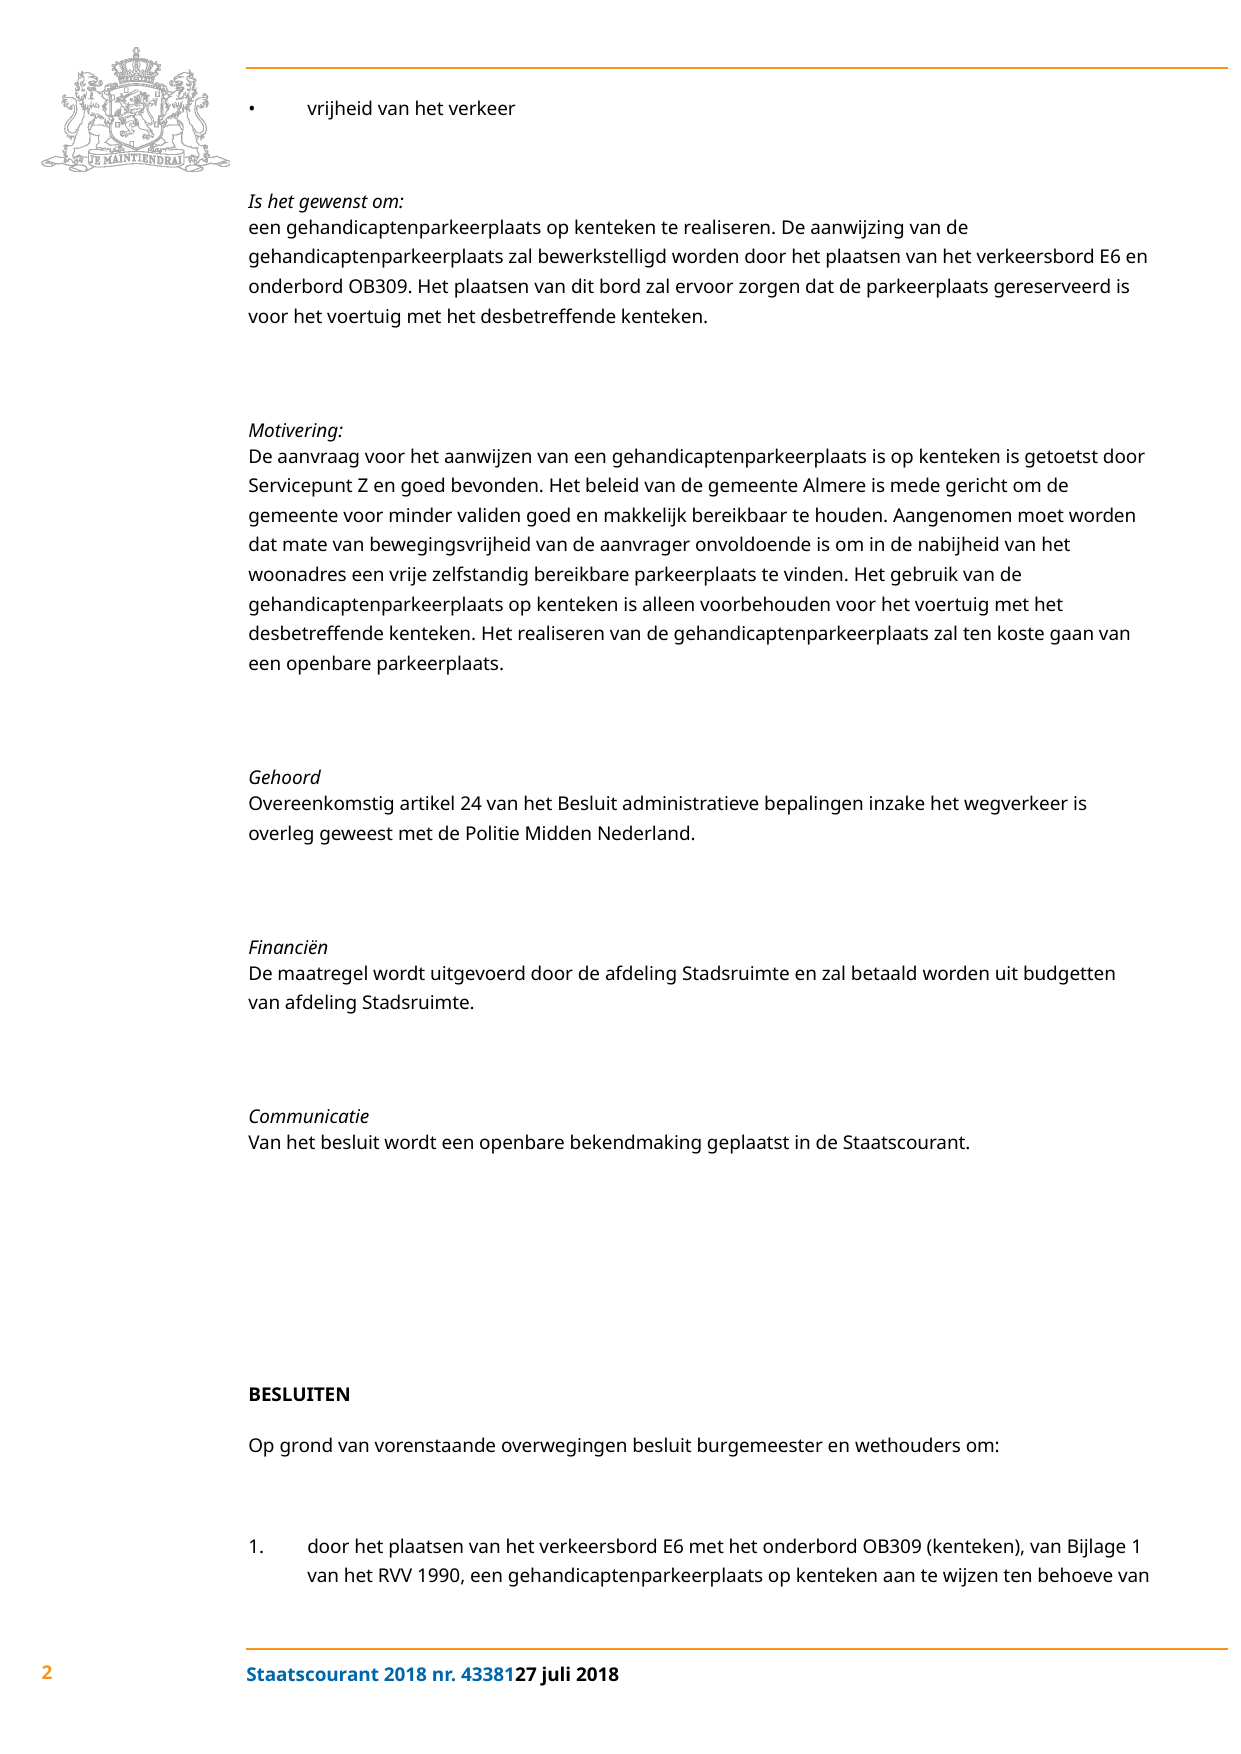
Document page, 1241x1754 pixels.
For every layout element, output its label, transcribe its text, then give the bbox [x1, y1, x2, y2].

text Is het gewenst om: [248, 188, 1152, 214]
list door het plaatsen van het verkeersbord E6 met het onderbord OB309 (kenteken), van Bijlage 1 van het RVV 1990, een gehandicaptenparkeerplaats op kenteken aan te wijzen ten behoeve van [248, 1533, 1152, 1588]
list vrijheid van het verkeer [248, 95, 1152, 121]
text Financiën [248, 934, 1152, 960]
text Motivering: [248, 417, 1152, 443]
text Communicatie [248, 1104, 1152, 1129]
text Overeenkomstig artikel 24 van het Besluit administratieve bepalingen inzake het wegverkeer is overleg geweest met de Politie Midden Nederland. [248, 790, 1152, 845]
text Van het besluit wordt een openbare bekendmaking geplaatst in de Staatscourant. [248, 1129, 1152, 1155]
text een gehandicaptenparkeerplaats op kenteken te realiseren. De aanwijzing van de gehandicaptenparkeerplaats zal bewerkstelligd worden door het plaatsen van het verkeersbord E6 en onderbord OB309. Het plaatsen van dit bord zal ervoor zorgen dat de parkeerplaats gereserveerd is voor het voertuig met het desbetreffende kenteken. [248, 214, 1152, 328]
picture [41, 47, 231, 172]
text De maatregel wordt uitgevoerd door de afdeling Stadsruimte en zal betaald worden uit budgetten van afdeling Stadsruimte. [248, 960, 1152, 1015]
text BESLUITEN [248, 1382, 1152, 1407]
text Op grond van vorenstaande overwegingen besluit burgemeester en wethouders om: [248, 1432, 1152, 1458]
text Gehoord [248, 764, 1152, 790]
text De aanvraag voor het aanwijzen van een gehandicaptenparkeerplaats is op kenteken is getoetst door Servicepunt Z en goed bevonden. Het beleid van de gemeente Almere is mede gericht om de gemeente voor minder validen goed en makkelijk bereikbaar te houden. Aangenomen moet worden dat mate van bewegingsvrijheid van de aanvrager onvoldoende is om in de nabijheid van het woonadres een vrije zelfstandig bereikbare parkeerplaats te vinden. Het gebruik van de gehandicaptenparkeerplaats op kenteken is alleen voorbehouden voor het voertuig met het desbetreffende kenteken. Het realiseren van de gehandicaptenparkeerplaats zal ten koste gaan van een openbare parkeerplaats. [248, 443, 1152, 676]
